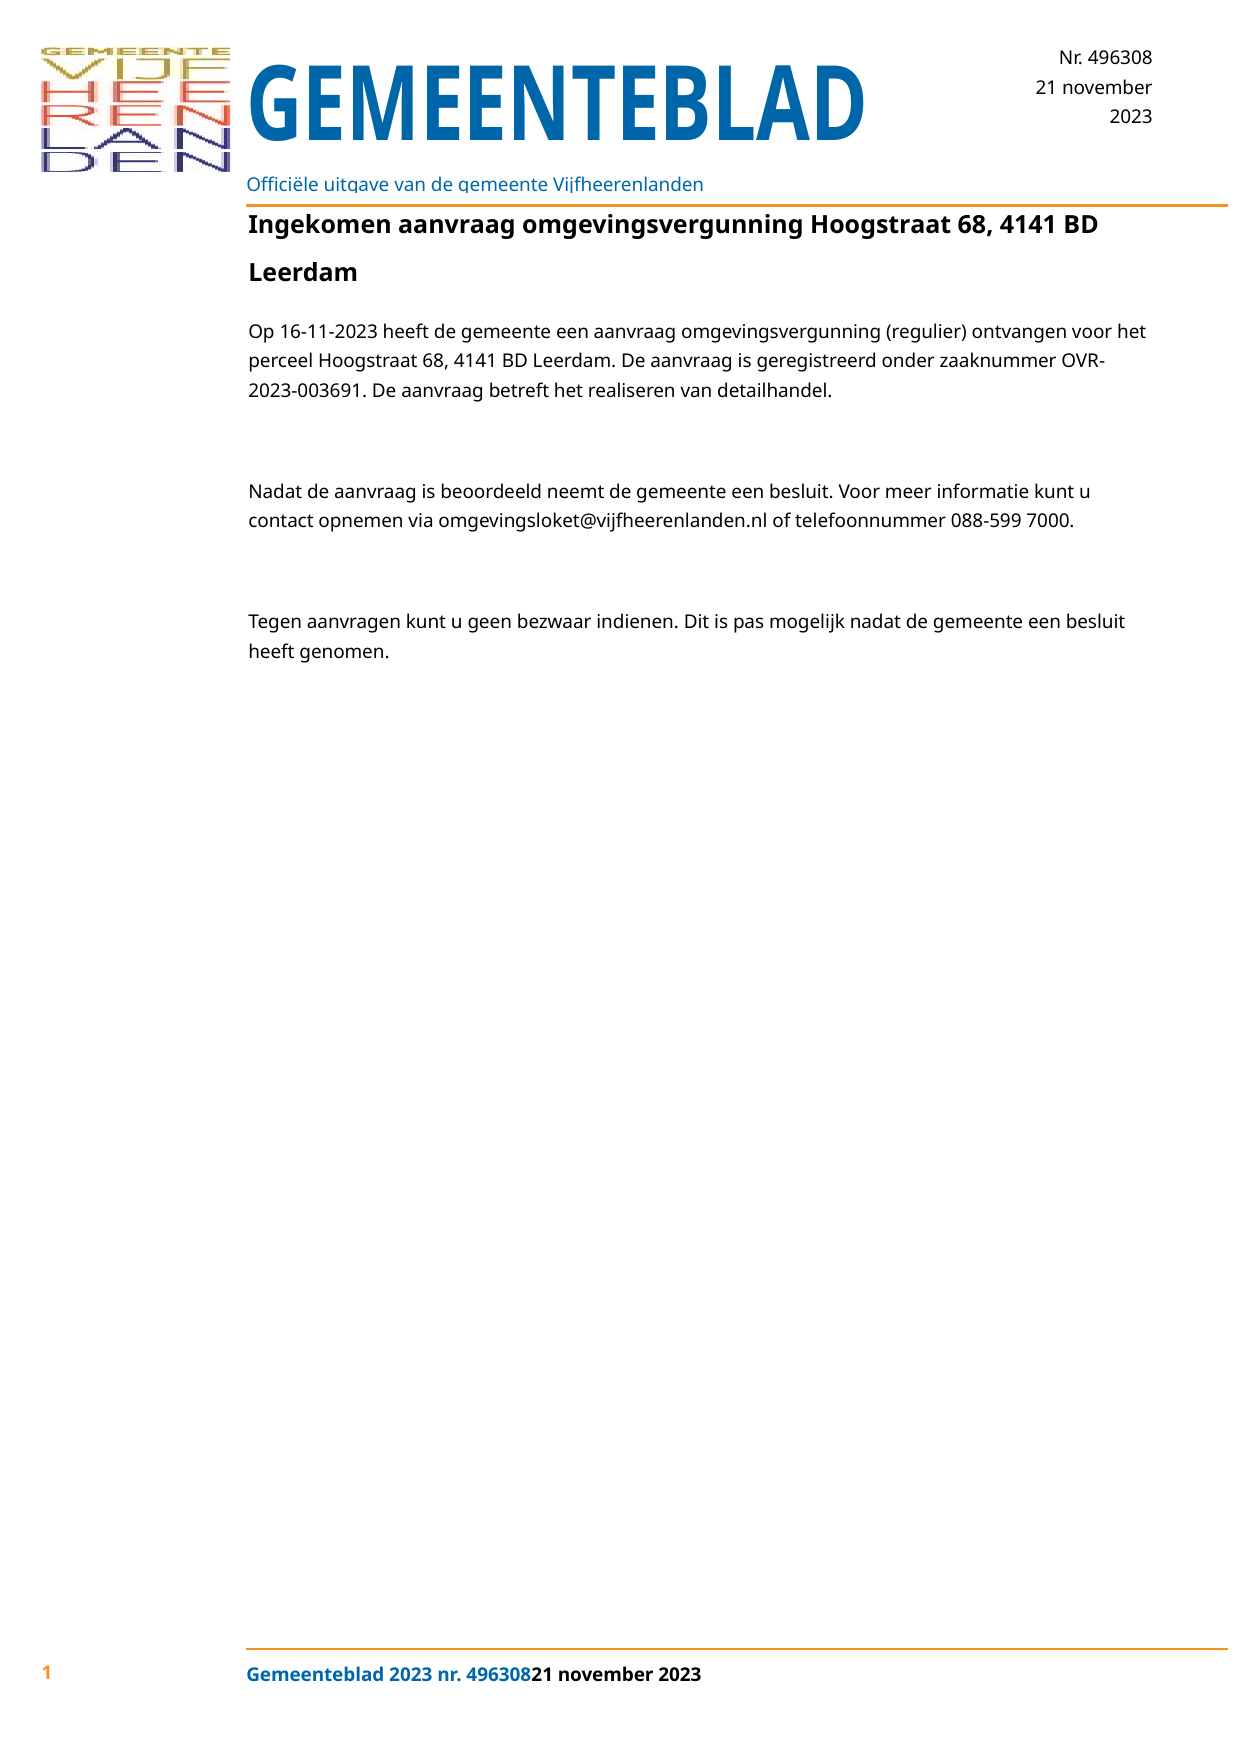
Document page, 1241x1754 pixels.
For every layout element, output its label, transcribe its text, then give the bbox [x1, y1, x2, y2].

text Ingekomen aanvraag omgevingsvergunning Hoogstraat 68, 4141 BD Leerdam [248, 207, 1152, 288]
picture [41, 47, 231, 172]
text Tegen aanvragen kunt u geen bezwaar indienen. Dit is pas mogelijk nadat de gemeente een besluit heeft genomen. [248, 608, 1152, 664]
text Op 16-11-2023 heeft de gemeente een aanvraag omgevingsvergunning (regulier) ontvangen voor het perceel Hoogstraat 68, 4141 BD Leerdam. De aanvraag is geregistreerd onder zaaknummer OVR-2023-003691. De aanvraag betreft het realiseren van detailhandel. [248, 318, 1152, 403]
text Nadat de aanvraag is beoordeeld neemt de gemeente een besluit. Voor meer informatie kunt u contact opnemen via omgevingsloket@vijfheerenlanden.nl of telefoonnummer 088-599 7000. [248, 478, 1152, 533]
